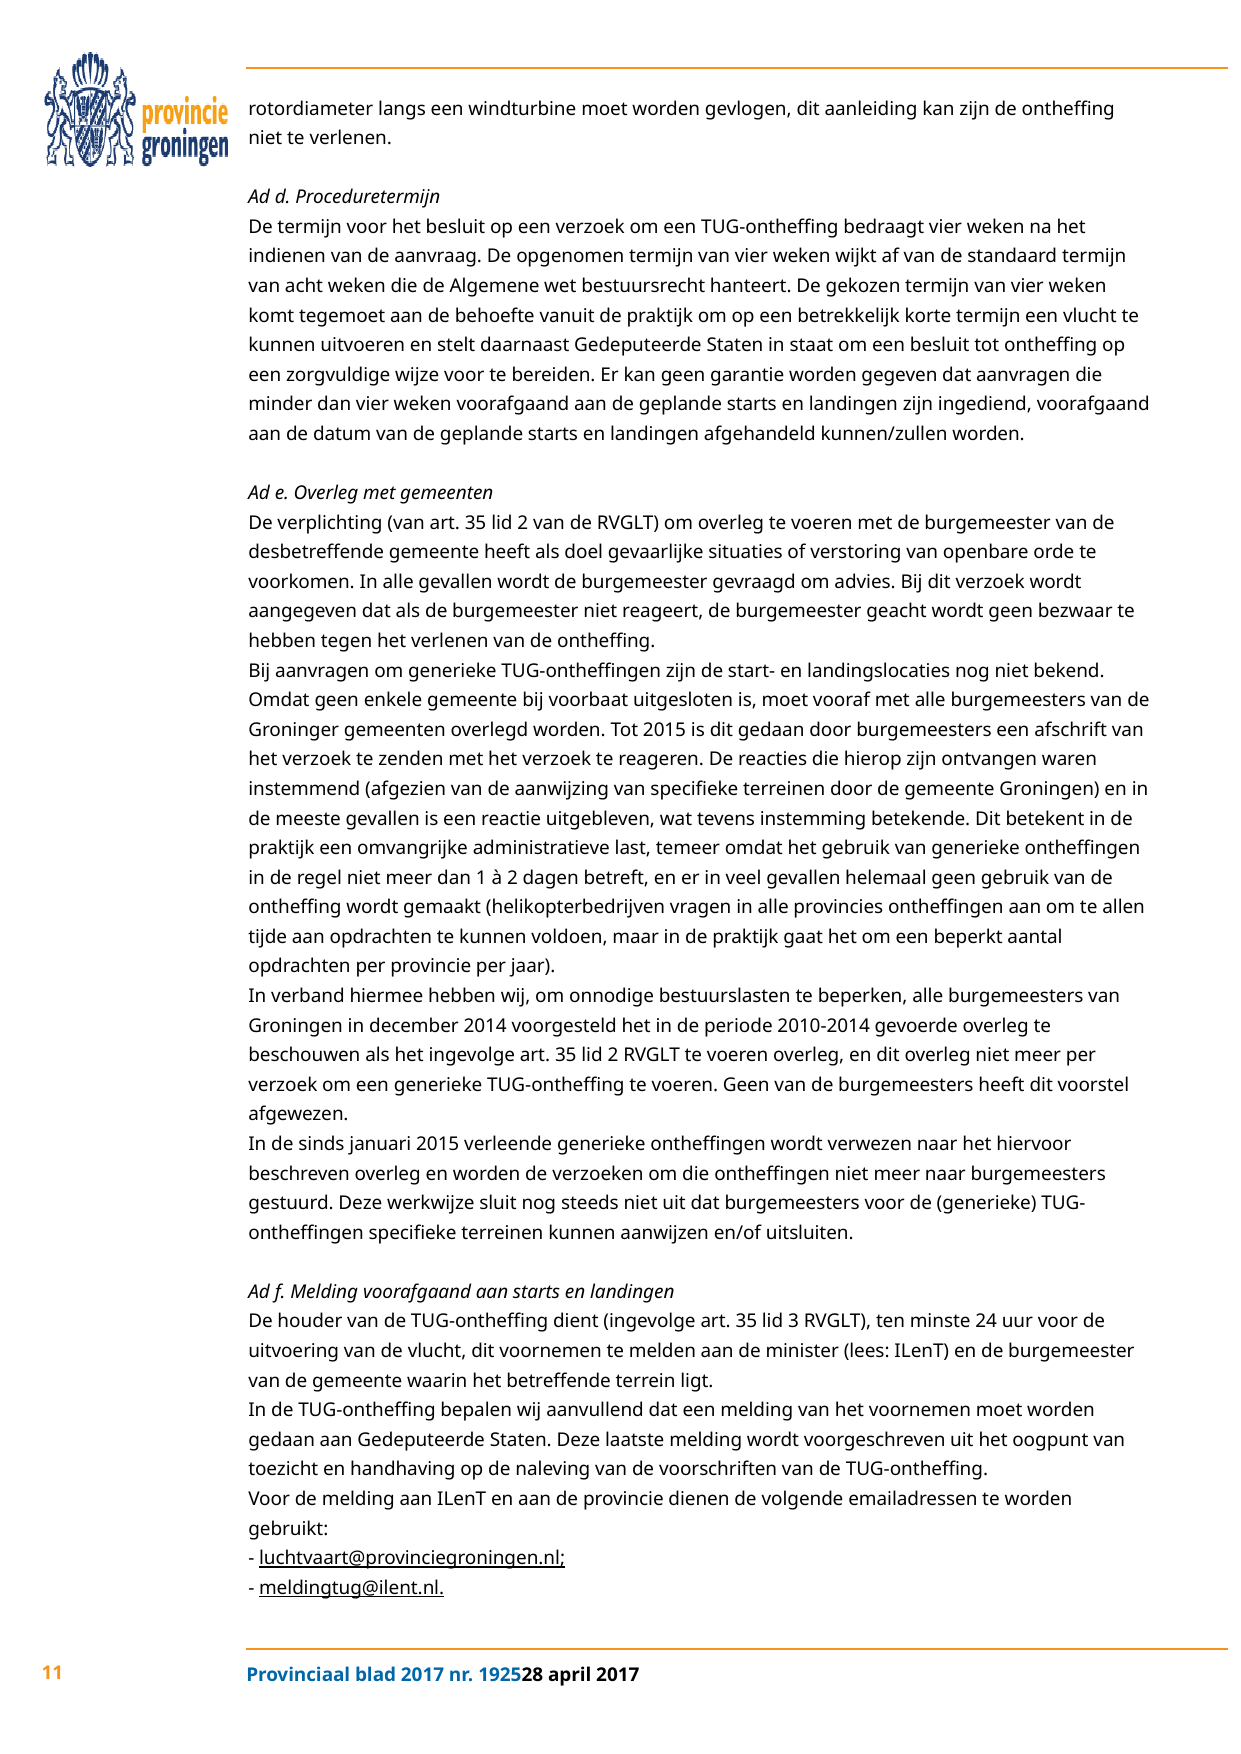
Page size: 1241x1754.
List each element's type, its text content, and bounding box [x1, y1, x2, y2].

text In de TUG-ontheffing bepalen wij aanvullend dat een melding van het voornemen moet worden gedaan aan Gedeputeerde Staten. Deze laatste melding wordt voorgeschreven uit het oogpunt van toezicht en handhaving op de naleving van de voorschriften van de TUG-ontheffing. [248, 1396, 1152, 1481]
text De verplichting (van art. 35 lid 2 van de RVGLT) om overleg te voeren met de burgemeester van de desbetreffende gemeente heeft als doel gevaarlijke situaties of verstoring van openbare orde te voorkomen. In alle gevallen wordt de burgemeester gevraagd om advies. Bij dit verzoek wordt aangegeven dat als de burgemeester niet reageert, de burgemeester geacht wordt geen bezwaar te hebben tegen het verlenen van de ontheffing. [248, 509, 1152, 653]
text In verband hiermee hebben wij, om onnodige bestuurslasten te beperken, alle burgemeesters van Groningen in december 2014 voorgesteld het in de periode 2010-2014 gevoerde overleg te beschouwen als het ingevolge art. 35 lid 2 RVGLT te voeren overleg, en dit overleg niet meer per verzoek om een generieke TUG-ontheffing te voeren. Geen van de burgemeesters heeft dit voorstel afgewezen. [248, 982, 1152, 1126]
text Voor de melding aan ILenT en aan de provincie dienen de volgende emailadressen te worden gebruikt: [248, 1485, 1152, 1541]
text Bij aanvragen om generieke TUG-ontheffingen zijn de start- en landingslocaties nog niet bekend. Omdat geen enkele gemeente bij voorbaat uitgesloten is, moet vooraf met alle burgemeesters van de Groninger gemeenten overlegd worden. Tot 2015 is dit gedaan door burgemeesters een afschrift van het verzoek te zenden met het verzoek te reageren. De reacties die hierop zijn ontvangen waren instemmend (afgezien van de aanwijzing van specifieke terreinen door de gemeente Groningen) en in de meeste gevallen is een reactie uitgebleven, wat tevens instemming betekende. Dit betekent in de praktijk een omvangrijke administratieve last, temeer omdat het gebruik van generieke ontheffingen in de regel niet meer dan 1 à 2 dagen betreft, en er in veel gevallen helemaal geen gebruik van de ontheffing wordt gemaakt (helikopterbedrijven vragen in alle provincies ontheffingen aan om te allen tijde aan opdrachten te kunnen voldoen, maar in de praktijk gaat het om een beperkt aantal opdrachten per provincie per jaar). [248, 657, 1152, 978]
text In de sinds januari 2015 verleende generieke ontheffingen wordt verwezen naar het hiervoor beschreven overleg en worden de verzoeken om die ontheffingen niet meer naar burgemeesters gestuurd. Deze werkwijze sluit nog steeds niet uit dat burgemeesters voor de (generieke) TUG-ontheffingen specifieke terreinen kunnen aanwijzen en/of uitsluiten. [248, 1130, 1152, 1245]
text De termijn voor het besluit op een verzoek om een TUG-ontheffing bedraagt vier weken na het indienen van de aanvraag. De opgenomen termijn van vier weken wijkt af van de standaard termijn van acht weken die de Algemene wet bestuursrecht hanteert. De gekozen termijn van vier weken komt tegemoet aan de behoefte vanuit de praktijk om op een betrekkelijk korte termijn een vlucht te kunnen uitvoeren en stelt daarnaast Gedeputeerde Staten in staat om een besluit tot ontheffing op een zorgvuldige wijze voor te bereiden. Er kan geen garantie worden gegeven dat aanvragen die minder dan vier weken voorafgaand aan de geplande starts en landingen zijn ingediend, voorafgaand aan de datum van de geplande starts en landingen afgehandeld kunnen/zullen worden. [248, 213, 1152, 446]
text Ad f. Melding voorafgaand aan starts en landingen [248, 1278, 1152, 1304]
text Ad d. Proceduretermijn [248, 183, 1152, 209]
picture [41, 47, 231, 172]
text - luchtvaart@provinciegroningen.nl; [248, 1544, 1152, 1570]
text - meldingtug@ilent.nl. [248, 1574, 1152, 1600]
text rotordiameter langs een windturbine moet worden gevlogen, dit aanleiding kan zijn de ontheffing niet te verlenen. [248, 95, 1152, 150]
text Ad e. Overleg met gemeenten [248, 479, 1152, 505]
text De houder van de TUG-ontheffing dient (ingevolge art. 35 lid 3 RVGLT), ten minste 24 uur voor de uitvoering van de vlucht, dit voornemen te melden aan de minister (lees: ILenT) en de burgemeester van de gemeente waarin het betreffende terrein ligt. [248, 1308, 1152, 1393]
